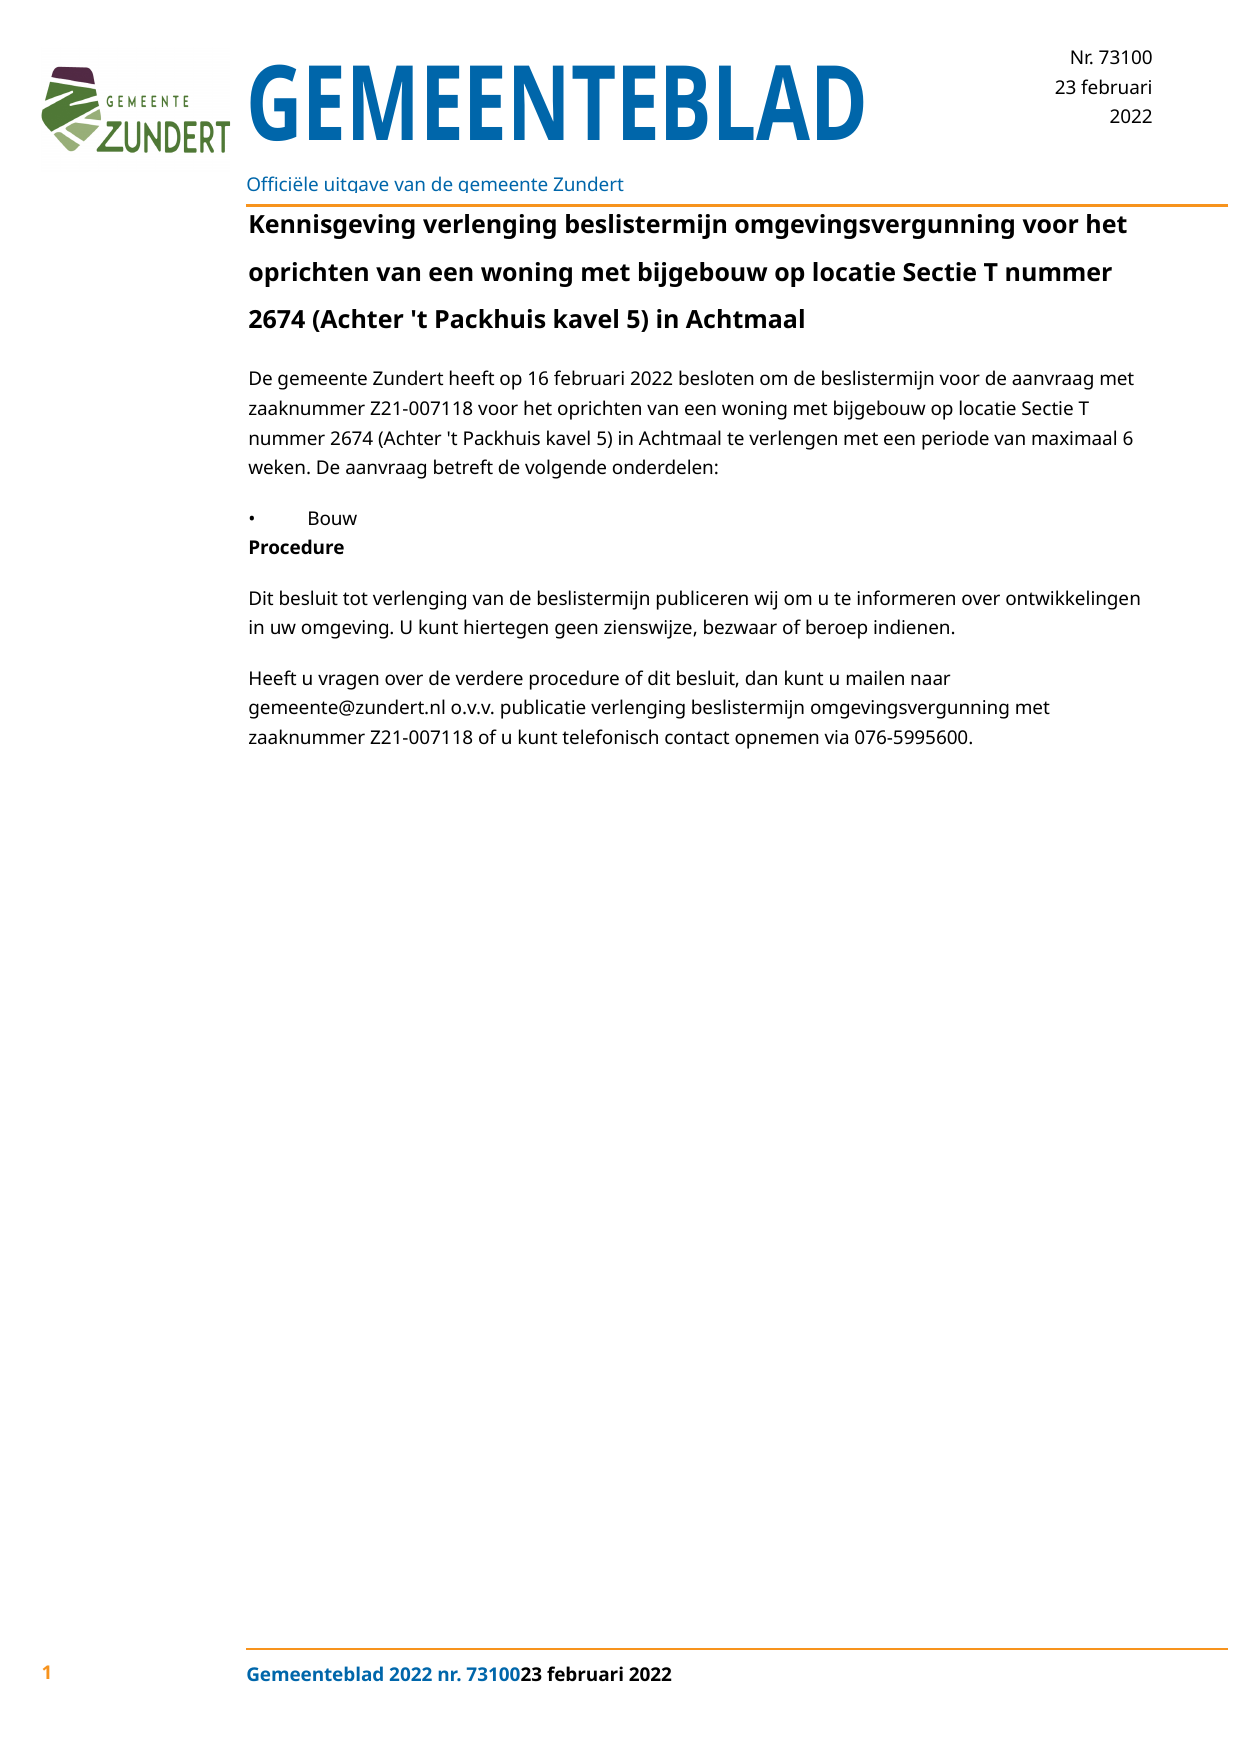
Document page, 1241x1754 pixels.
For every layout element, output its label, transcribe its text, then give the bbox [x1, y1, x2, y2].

text Procedure [248, 534, 1152, 560]
picture [41, 47, 231, 172]
text Kennisgeving verlenging beslistermijn omgevingsvergunning voor het oprichten van een woning met bijgebouw op locatie Sectie T nummer 2674 (Achter 't Packhuis kavel 5) in Achtmaal [248, 207, 1152, 336]
text Heeft u vragen over de verdere procedure of dit besluit, dan kunt u mailen naar gemeente@zundert.nl o.v.v. publicatie verlenging beslistermijn omgevingsvergunning met zaaknummer Z21-007118 of u kunt telefonisch contact opnemen via 076-5995600. [248, 665, 1152, 749]
text Dit besluit tot verlenging van de beslistermijn publiceren wij om u te informeren over ontwikkelingen in uw omgeving. U kunt hiertegen geen zienswijze, bezwaar of beroep indienen. [248, 585, 1152, 640]
text De gemeente Zundert heeft op 16 februari 2022 besloten om de beslistermijn voor de aanvraag met zaaknummer Z21-007118 voor het oprichten van een woning met bijgebouw op locatie Sectie T nummer 2674 (Achter 't Packhuis kavel 5) in Achtmaal te verlengen met een periode van maximaal 6 weken. De aanvraag betreft de volgende onderdelen: [248, 366, 1152, 480]
list Bouw [248, 505, 1152, 530]
